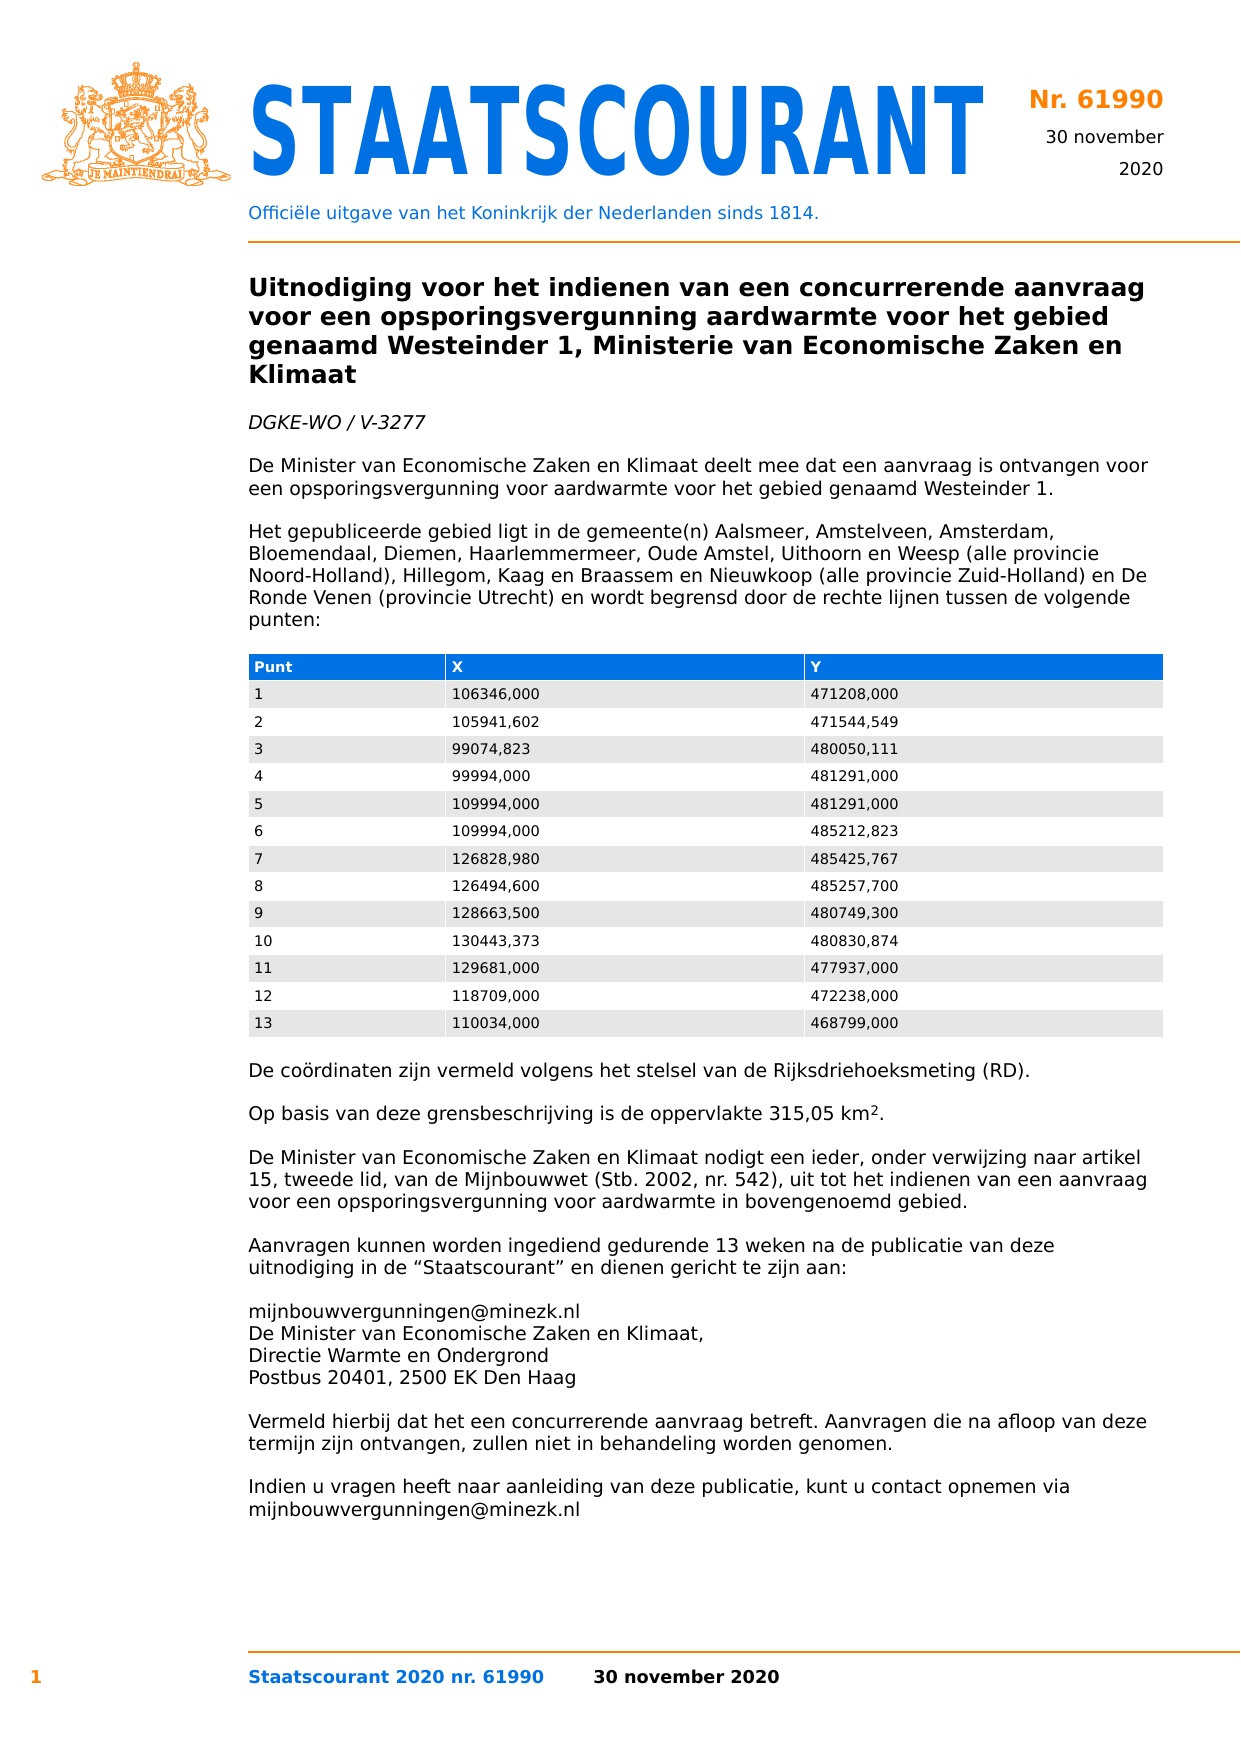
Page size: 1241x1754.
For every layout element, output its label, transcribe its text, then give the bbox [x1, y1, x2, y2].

text De Minister van Economische Zaken en Klimaat, [248, 1323, 1163, 1345]
table_cell 8 [249, 873, 445, 899]
text Indien u vragen heeft naar aanleiding van deze publicatie, kunt u contact opnemen via mijnbouwvergunningen@minezk.nl [248, 1476, 1163, 1520]
table_header [25, 62, 248, 241]
text Op basis van deze grensbeschrijving is de oppervlakte 315,05 km2. [248, 1103, 1163, 1125]
text Postbus 20401, 2500 EK Den Haag [248, 1367, 1163, 1389]
table_cell 99994,000 [446, 764, 804, 790]
table_cell 126828,980 [446, 846, 804, 872]
table_cell 128663,500 [446, 901, 804, 927]
table_cell 129681,000 [446, 955, 804, 982]
table_header Y [805, 654, 1163, 680]
table_cell 3 [249, 736, 445, 763]
text Aanvragen kunnen worden ingediend gedurende 13 weken na de publicatie van deze uitnodiging in de “Staatscourant” en dienen gericht te zijn aan: [248, 1235, 1163, 1279]
text DGKE-WO / V-3277 [248, 412, 1163, 433]
table_header STAATSCOURANT [248, 62, 998, 203]
table_cell 11 [249, 955, 445, 982]
table_cell 1 [249, 681, 445, 708]
text De coördinaten zijn vermeld volgens het stelsel van de Rijksdriehoeksmeting (RD). [248, 1059, 1163, 1081]
subtitle Uitnodiging voor het indienen van een concurrerende aanvraag voor een opsporingsvergunning aardwarmte voor het gebied genaamd Westeinder 1, Ministerie van Economische Zaken en Klimaat [248, 273, 1163, 390]
table_cell 471544,549 [805, 709, 1163, 735]
table_cell 105941,602 [446, 709, 804, 735]
table_cell 481291,000 [805, 764, 1163, 790]
text De Minister van Economische Zaken en Klimaat nodigt een ieder, onder verwijzing naar artikel 15, tweede lid, van de Mijnbouwwet (Stb. 2002, nr. 542), uit tot het indienen van een aanvraag voor een opsporingsvergunning voor aardwarmte in bovengenoemd gebied. [248, 1147, 1163, 1213]
text Vermeld hierbij dat het een concurrerende aanvraag betreft. Aanvragen die na afloop van deze termijn zijn ontvangen, zullen niet in behandeling worden genomen. [248, 1411, 1163, 1454]
table_cell 109994,000 [446, 791, 804, 817]
table_cell 99074,823 [446, 736, 804, 763]
table_cell 106346,000 [446, 681, 804, 708]
text Directie Warmte en Ondergrond [248, 1345, 1163, 1367]
table_cell 485212,823 [805, 819, 1163, 845]
table_cell 9 [249, 901, 445, 927]
table_header X [446, 654, 804, 680]
table_header Nr. 61990 [998, 62, 1240, 121]
table_cell 12 [249, 983, 445, 1009]
table_cell 468799,000 [805, 1010, 1163, 1037]
picture [41, 62, 231, 186]
table_cell 485257,700 [805, 873, 1163, 899]
table_cell 472238,000 [805, 983, 1163, 1009]
table_cell 6 [249, 819, 445, 845]
text mijnbouwvergunningen@minezk.nl [248, 1301, 1163, 1323]
table_cell 126494,600 [446, 873, 804, 899]
table_cell 109994,000 [446, 819, 804, 845]
table_cell 480830,874 [805, 928, 1163, 954]
text Het gepubliceerde gebied ligt in de gemeente(n) Aalsmeer, Amstelveen, Amsterdam, Bloemendaal, Diemen, Haarlemmermeer, Oude Amstel, Uithoorn en Weesp (alle provincie Noord-Holland), Hillegom, Kaag en Braassem en Nieuwkoop (alle provincie Zuid-Holland) en De Ronde Venen (provincie Utrecht) en wordt begrensd door de rechte lijnen tussen de volgende punten: [248, 521, 1163, 631]
text De Minister van Economische Zaken en Klimaat deelt mee dat een aanvraag is ontvangen voor een opsporingsvergunning voor aardwarmte voor het gebied genaamd Westeinder 1. [248, 455, 1163, 499]
table_cell Officiële uitgave van het Koninkrijk der Nederlanden sinds 1814. [248, 203, 1240, 241]
table_cell 10 [249, 928, 445, 954]
table_cell 110034,000 [446, 1010, 804, 1037]
table_cell 5 [249, 791, 445, 817]
table_cell 471208,000 [805, 681, 1163, 708]
table_cell 13 [249, 1010, 445, 1037]
table_cell 2 [249, 709, 445, 735]
table_cell 130443,373 [446, 928, 804, 954]
table_header Punt [249, 654, 445, 680]
table_cell 480749,300 [805, 901, 1163, 927]
table_cell 477937,000 [805, 955, 1163, 982]
table_cell 2020 [998, 153, 1240, 203]
table_cell 7 [249, 846, 445, 872]
table_cell 481291,000 [805, 791, 1163, 817]
table_cell 4 [249, 764, 445, 790]
table_cell 485425,767 [805, 846, 1163, 872]
table_cell 118709,000 [446, 983, 804, 1009]
table_cell 480050,111 [805, 736, 1163, 763]
table_cell 30 november [998, 121, 1240, 153]
